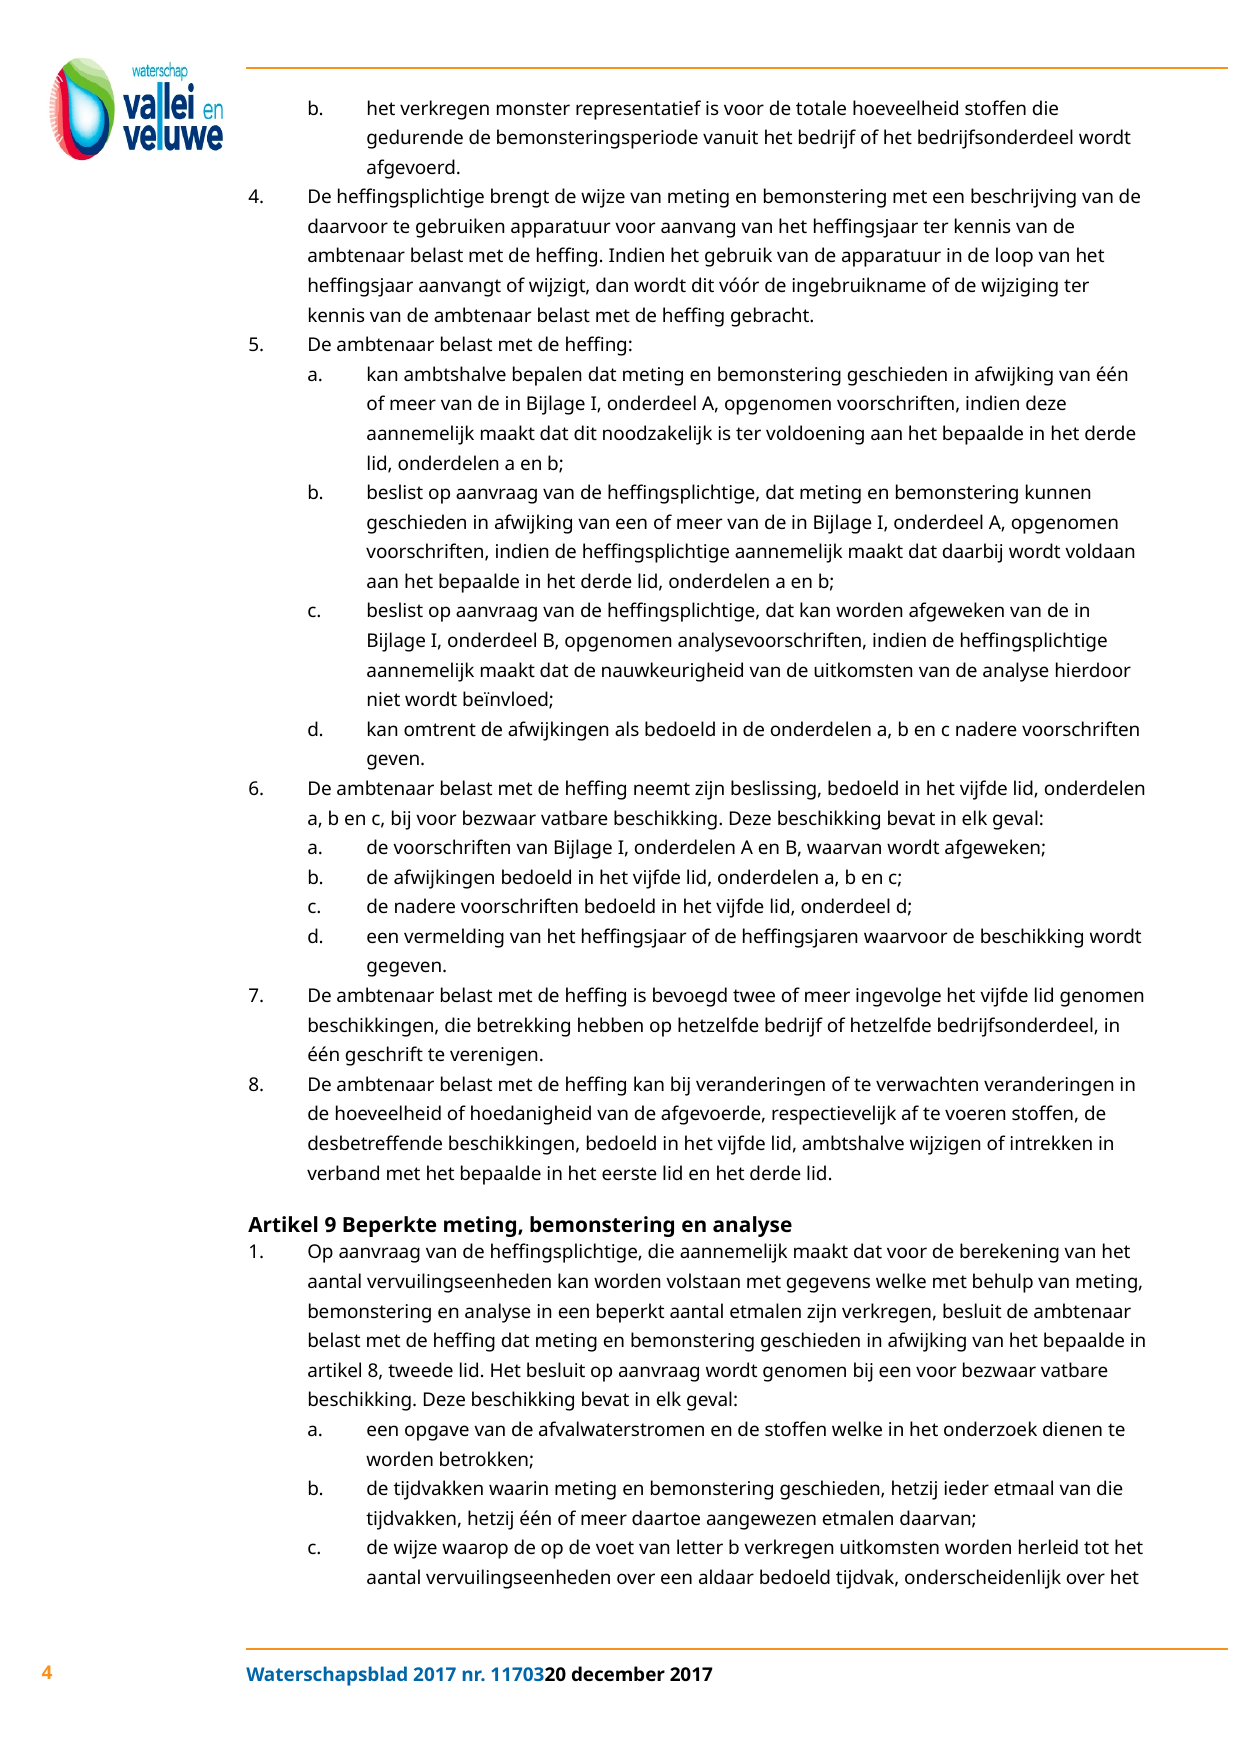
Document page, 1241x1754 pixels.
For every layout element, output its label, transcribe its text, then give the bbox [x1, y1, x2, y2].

list De ambtenaar belast met de heffing kan bij veranderingen of te verwachten veranderingen in de hoeveelheid of hoedanigheid van de afgevoerde, respectievelijk af te voeren stoffen, de desbetreffende beschikkingen, bedoeld in het vijfde lid, ambtshalve wijzigen of intrekken in verband met het bepaalde in het eerste lid en het derde lid. [248, 1071, 1152, 1186]
list kan ambtshalve bepalen dat meting en bemonstering geschieden in afwijking van één of meer van de in Bijlage I, onderdeel A, opgenomen voorschriften, indien deze aannemelijk maakt dat dit noodzakelijk is ter voldoening aan het bepaalde in het derde lid, onderdelen a en b; [307, 361, 1152, 476]
list beslist op aanvraag van de heffingsplichtige, dat meting en bemonstering kunnen geschieden in afwijking van een of meer van de in Bijlage I, onderdeel A, opgenomen voorschriften, indien de heffingsplichtige aannemelijk maakt dat daarbij wordt voldaan aan het bepaalde in het derde lid, onderdelen a en b; [307, 479, 1152, 594]
list de afwijkingen bedoeld in het vijfde lid, onderdelen a, b en c; [307, 864, 1152, 890]
list het verkregen monster representatief is voor de totale hoeveelheid stoffen die gedurende de bemonsteringsperiode vanuit het bedrijf of het bedrijfsonderdeel wordt afgevoerd. [307, 95, 1152, 180]
list een vermelding van het heffingsjaar of de heffingsjaren waarvoor de beschikking wordt gegeven. [307, 923, 1152, 978]
list beslist op aanvraag van de heffingsplichtige, dat kan worden afgeweken van de in Bijlage I, onderdeel B, opgenomen analysevoorschriften, indien de heffingsplichtige aannemelijk maakt dat de nauwkeurigheid van de uitkomsten van de analyse hierdoor niet wordt beïnvloed; [307, 598, 1152, 712]
list de wijze waarop de op de voet van letter b verkregen uitkomsten worden herleid tot het aantal vervuilingseenheden over een aldaar bedoeld tijdvak, onderscheidenlijk over het [307, 1534, 1152, 1590]
list een opgave van de afvalwaterstromen en de stoffen welke in het onderzoek dienen te worden betrokken; [307, 1416, 1152, 1471]
list Op aanvraag van de heffingsplichtige, die aannemelijk maakt dat voor de berekening van het aantal vervuilingseenheden kan worden volstaan met gegevens welke met behulp van meting, bemonstering en analyse in een beperkt aantal etmalen zijn verkregen, besluit de ambtenaar belast met de heffing dat meting en bemonstering geschieden in afwijking van het bepaalde in artikel 8, tweede lid. Het besluit op aanvraag wordt genomen bij een voor bezwaar vatbare beschikking. Deze beschikking bevat in elk geval: [248, 1239, 1152, 1412]
list De ambtenaar belast met de heffing neemt zijn beslissing, bedoeld in het vijfde lid, onderdelen a, b en c, bij voor bezwaar vatbare beschikking. Deze beschikking bevat in elk geval: [248, 775, 1152, 831]
list De ambtenaar belast met de heffing is bevoegd twee of meer ingevolge het vijfde lid genomen beschikkingen, die betrekking hebben op hetzelfde bedrijf of hetzelfde bedrijfsonderdeel, in één geschrift te verenigen. [248, 982, 1152, 1067]
list de voorschriften van Bijlage I, onderdelen A en B, waarvan wordt afgeweken; [307, 834, 1152, 860]
text Artikel 9 Beperkte meting, bemonstering en analyse [248, 1210, 1152, 1239]
list de tijdvakken waarin meting en bemonstering geschieden, hetzij ieder etmaal van die tijdvakken, hetzij één of meer daartoe aangewezen etmalen daarvan; [307, 1475, 1152, 1531]
list kan omtrent de afwijkingen als bedoeld in de onderdelen a, b en c nadere voorschriften geven. [307, 716, 1152, 771]
list de nadere voorschriften bedoeld in het vijfde lid, onderdeel d; [307, 893, 1152, 919]
list De ambtenaar belast met de heffing: [248, 331, 1152, 357]
picture [41, 47, 231, 172]
list De heffingsplichtige brengt de wijze van meting en bemonstering met een beschrijving van de daarvoor te gebruiken apparatuur voor aanvang van het heffingsjaar ter kennis van de ambtenaar belast met de heffing. Indien het gebruik van de apparatuur in de loop van het heffingsjaar aanvangt of wijzigt, dan wordt dit vóór de ingebruikname of de wijziging ter kennis van de ambtenaar belast met de heffing gebracht. [248, 183, 1152, 328]
